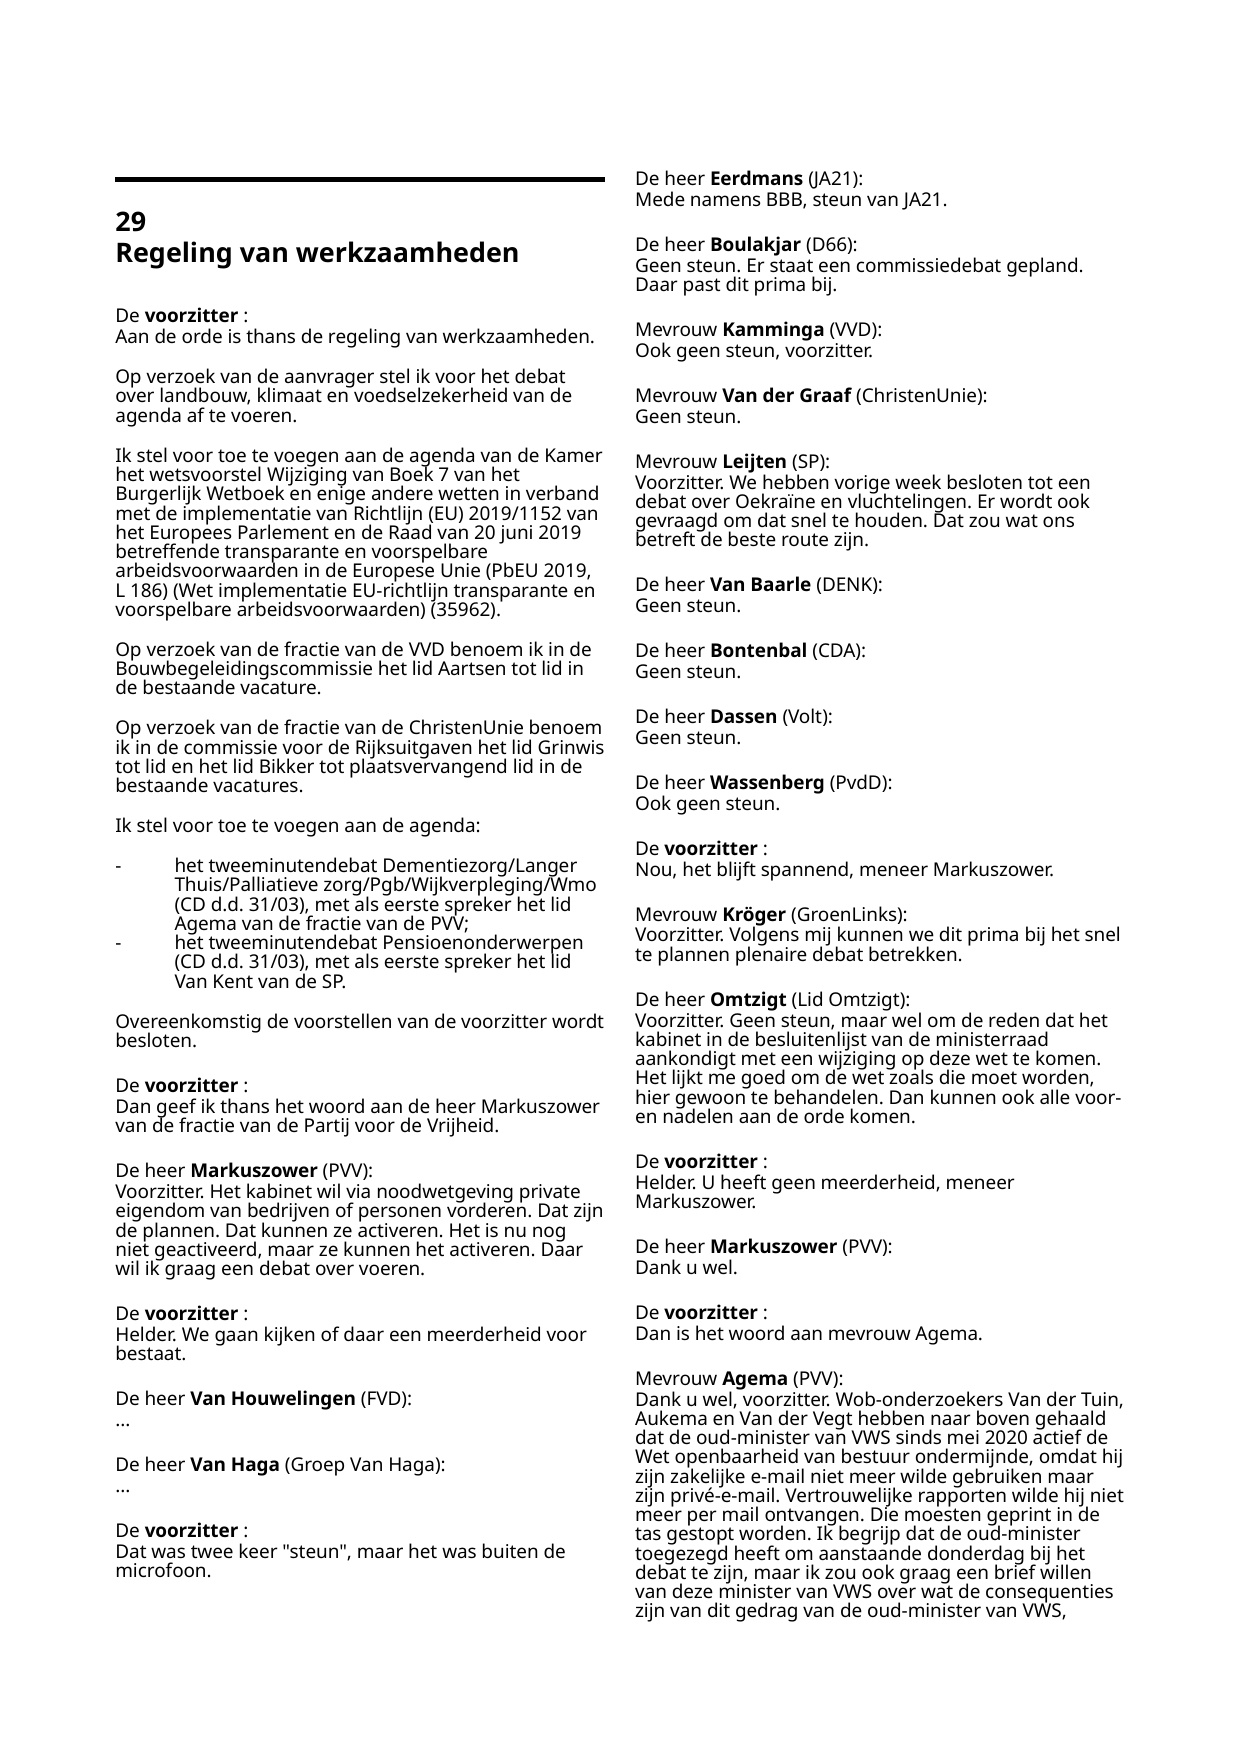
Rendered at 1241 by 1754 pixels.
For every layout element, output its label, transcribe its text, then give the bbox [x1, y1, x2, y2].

text Geen steun. [635, 408, 1125, 427]
text Dat was twee keer "steun", maar het was buiten de microfoon. [115, 1543, 605, 1581]
text Ook geen steun, voorzitter. [635, 342, 1125, 361]
text Geen steun. [635, 729, 1125, 748]
text Dank u wel, voorzitter. Wob-onderzoekers Van der Tuin, Aukema en Van der Vegt hebben naar boven gehaald dat de oud-minister van VWS sinds mei 2020 actief de Wet openbaarheid van bestuur ondermijnde, omdat hij zijn zakelijke e-mail niet meer wilde gebruiken maar zijn privé-e-mail. Vertrouwelijke rapporten wilde hij niet meer per mail ontvangen. Die moesten geprint in de tas gestopt worden. Ik begrijp dat de oud-minister toegezegd heeft om aanstaande donderdag bij het debat te zijn, maar ik zou ook graag een brief willen van deze minister van VWS over wat de consequenties zijn van dit gedrag van de oud-minister van VWS, [635, 1391, 1125, 1622]
text De heer Dassen (Volt): [635, 703, 1125, 729]
text De heer Van Haga (Groep Van Haga): [115, 1451, 605, 1477]
text De voorzitter : [635, 1299, 1125, 1325]
text Helder. U heeft geen meerderheid, meneer Markuszower. [635, 1174, 1125, 1212]
text ... [115, 1411, 605, 1430]
text Mevrouw Kamminga (VVD): [635, 316, 1125, 342]
text Op verzoek van de fractie van de VVD benoem ik in de Bouwbegeleidingscommissie het lid Aartsen tot lid in de bestaande vacature. [115, 641, 605, 699]
text Mevrouw Leijten (SP): [635, 448, 1125, 474]
text ... [115, 1477, 605, 1496]
text De voorzitter : [635, 835, 1125, 861]
text De voorzitter : [115, 1517, 605, 1543]
text 29 [115, 203, 605, 239]
list het tweeminutendebat Dementiezorg/Langer Thuis/Palliatieve zorg/Pgb/Wijkverpleging/Wmo (CD d.d. 31/03), met als eerste spreker het lid Agema van de fractie van de PVV; [115, 857, 605, 934]
text Ik stel voor toe te voegen aan de agenda van de Kamer het wetsvoorstel Wijziging van Boek 7 van het Burgerlijk Wetboek en enige andere wetten in verband met de implementatie van Richtlijn (EU) 2019/1152 van het Europees Parlement en de Raad van 20 juni 2019 betreffende transparante en voorspelbare arbeidsvoorwaarden in de Europese Unie (PbEU 2019, L 186) (Wet implementatie EU-richtlijn transparante en voorspelbare arbeidsvoorwaarden) (35962). [115, 447, 605, 620]
text De heer Van Baarle (DENK): [635, 572, 1125, 597]
text Voorzitter. We hebben vorige week besloten tot een debat over Oekraïne en vluchtelingen. Er wordt ook gevraagd om dat snel te houden. Dat zou wat ons betreft de beste route zijn. [635, 474, 1125, 551]
text De heer Eerdmans (JA21): [635, 165, 1125, 191]
text De heer Markuszower (PVV): [635, 1233, 1125, 1259]
text Geen steun. Er staat een commissiedebat gepland. Daar past dit prima bij. [635, 257, 1125, 295]
text Nou, het blijft spannend, meneer Markuszower. [635, 861, 1125, 880]
text De voorzitter : [635, 1148, 1125, 1174]
text Mede namens BBB, steun van JA21. [635, 191, 1125, 210]
text Voorzitter. Het kabinet wil via noodwetgeving private eigendom van bedrijven of personen vorderen. Dat zijn de plannen. Dat kunnen ze activeren. Het is nu nog niet geactiveerd, maar ze kunnen het activeren. Daar wil ik graag een debat over voeren. [115, 1183, 605, 1279]
text De heer Van Houwelingen (FVD): [115, 1385, 605, 1411]
text De heer Wassenberg (PvdD): [635, 769, 1125, 795]
text Regeling van werkzaamheden [115, 239, 605, 283]
text Overeenkomstig de voorstellen van de voorzitter wordt besloten. [115, 1013, 605, 1051]
text Aan de orde is thans de regeling van werkzaamheden. [115, 328, 605, 347]
text Mevrouw Kröger (GroenLinks): [635, 901, 1125, 926]
text Op verzoek van de fractie van de ChristenUnie benoem ik in de commissie voor de Rijksuitgaven het lid Grinwis tot lid en het lid Bikker tot plaatsvervangend lid in de bestaande vacatures. [115, 719, 605, 796]
text De heer Bontenbal (CDA): [635, 637, 1125, 663]
text Mevrouw Van der Graaf (ChristenUnie): [635, 382, 1125, 408]
text Voorzitter. Volgens mij kunnen we dit prima bij het snel te plannen plenaire debat betrekken. [635, 926, 1125, 965]
text Geen steun. [635, 663, 1125, 682]
text Geen steun. [635, 597, 1125, 617]
text Mevrouw Agema (PVV): [635, 1365, 1125, 1391]
text Dan geef ik thans het woord aan de heer Markuszower van de fractie van de Partij voor de Vrijheid. [115, 1098, 605, 1137]
text De voorzitter : [115, 1300, 605, 1326]
text De heer Markuszower (PVV): [115, 1157, 605, 1183]
text Ook geen steun. [635, 795, 1125, 814]
text Ik stel voor toe te voegen aan de agenda: [115, 817, 605, 836]
text Dan is het woord aan mevrouw Agema. [635, 1325, 1125, 1344]
text Op verzoek van de aanvrager stel ik voor het debat over landbouw, klimaat en voedselzekerheid van de agenda af te voeren. [115, 368, 605, 426]
text De heer Omtzigt (Lid Omtzigt): [635, 986, 1125, 1012]
text Dank u wel. [635, 1259, 1125, 1278]
text De heer Boulakjar (D66): [635, 231, 1125, 257]
text Helder. We gaan kijken of daar een meerderheid voor bestaat. [115, 1326, 605, 1364]
text De voorzitter : [115, 302, 605, 328]
text Voorzitter. Geen steun, maar wel om de reden dat het kabinet in de besluitenlijst van de ministerraad aankondigt met een wijziging op deze wet te komen. Het lijkt me goed om de wet zoals die moet worden, hier gewoon te behandelen. Dan kunnen ook alle voor- en nadelen aan de orde komen. [635, 1012, 1125, 1127]
text De voorzitter : [115, 1072, 605, 1098]
list het tweeminutendebat Pensioenonderwerpen (CD d.d. 31/03), met als eerste spreker het lid Van Kent van de SP. [115, 934, 605, 992]
